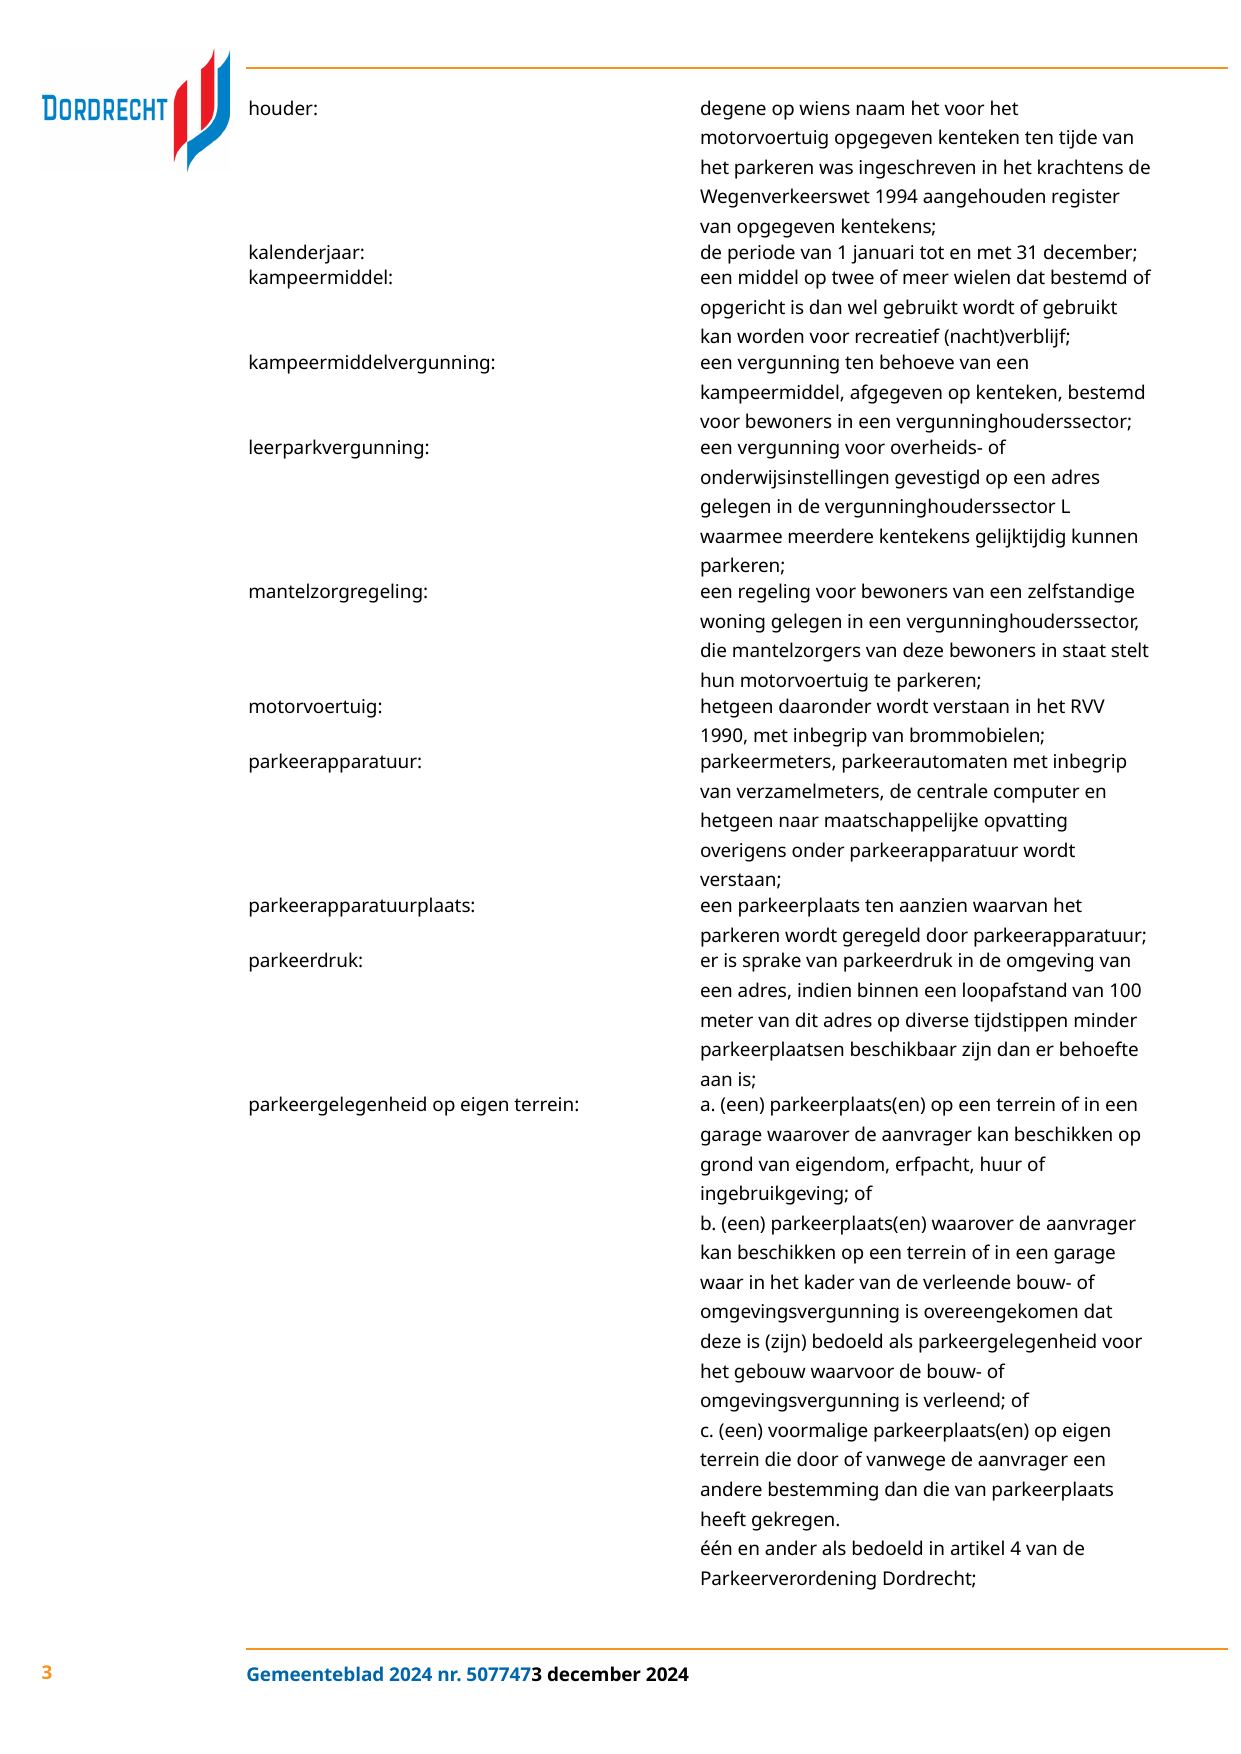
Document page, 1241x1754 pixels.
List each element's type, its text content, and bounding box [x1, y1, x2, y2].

table_cell parkeerapparatuurplaats: [248, 892, 700, 948]
table_cell een regeling voor bewoners van een zelfstandige woning gelegen in een vergunninghouderssector, die mantelzorgers van deze bewoners in staat stelt hun motorvoertuig te parkeren; [700, 579, 1152, 693]
table_cell parkeerdruk: [248, 948, 700, 1092]
table_cell een vergunning voor overheids- of onderwijsinstellingen gevestigd op een adres gelegen in de vergunninghouderssector L waarmee meerdere kentekens gelijktijdig kunnen parkeren; [700, 434, 1152, 578]
table_cell mantelzorgregeling: [248, 579, 700, 693]
picture [41, 47, 231, 172]
table_cell kampeermiddelvergunning: [248, 350, 700, 434]
table_cell parkeermeters, parkeerautomaten met inbegrip van verzamelmeters, de centrale computer en hetgeen naar maatschappelijke opvatting overigens onder parkeerapparatuur wordt verstaan; [700, 748, 1152, 892]
table_cell parkeergelegenheid op eigen terrein: [248, 1092, 700, 1591]
table_cell parkeerapparatuur: [248, 748, 700, 892]
table_cell een vergunning ten behoeve van een kampeermiddel, afgegeven op kenteken, bestemd voor bewoners in een vergunninghouderssector; [700, 350, 1152, 434]
table_cell houder: [248, 95, 700, 239]
table_cell motorvoertuig: [248, 693, 700, 748]
table_cell een parkeerplaats ten aanzien waarvan het parkeren wordt geregeld door parkeerapparatuur; [700, 892, 1152, 948]
table_cell kalenderjaar: [248, 239, 700, 264]
table_cell kampeermiddel: [248, 265, 700, 349]
table_cell a. (een) parkeerplaats(en) op een terrein of in een garage waarover de aanvrager kan beschikken op grond van eigendom, erfpacht, huur of ingebruikgeving; of b. (een) parkeerplaats(en) waarover de aanvrager kan beschikken op een terrein of in een garage waar in het kader van de verleende bouw- of omgevingsvergunning is overeengekomen dat deze is (zijn) bedoeld als parkeergelegenheid voor het gebouw waarvoor de bouw- of omgevingsvergunning is verleend; of c. (een) voormalige parkeerplaats(en) op eigen terrein die door of vanwege de aanvrager een andere bestemming dan die van parkeerplaats heeft gekregen. één en ander als bedoeld in artikel 4 van de Parkeerverordening Dordrecht; [700, 1092, 1152, 1591]
table_cell leerparkvergunning: [248, 434, 700, 578]
table_cell een middel op twee of meer wielen dat bestemd of opgericht is dan wel gebruikt wordt of gebruikt kan worden voor recreatief (nacht)verblijf; [700, 265, 1152, 349]
table_cell de periode van 1 januari tot en met 31 december; [700, 239, 1152, 264]
table_cell hetgeen daaronder wordt verstaan in het RVV 1990, met inbegrip van brommobielen; [700, 693, 1152, 748]
table_cell er is sprake van parkeerdruk in de omgeving van een adres, indien binnen een loopafstand van 100 meter van dit adres op diverse tijdstippen minder parkeerplaatsen beschikbaar zijn dan er behoefte aan is; [700, 948, 1152, 1092]
table_cell degene op wiens naam het voor het motorvoertuig opgegeven kenteken ten tijde van het parkeren was ingeschreven in het krachtens de Wegenverkeerswet 1994 aangehouden register van opgegeven kentekens; [700, 95, 1152, 239]
